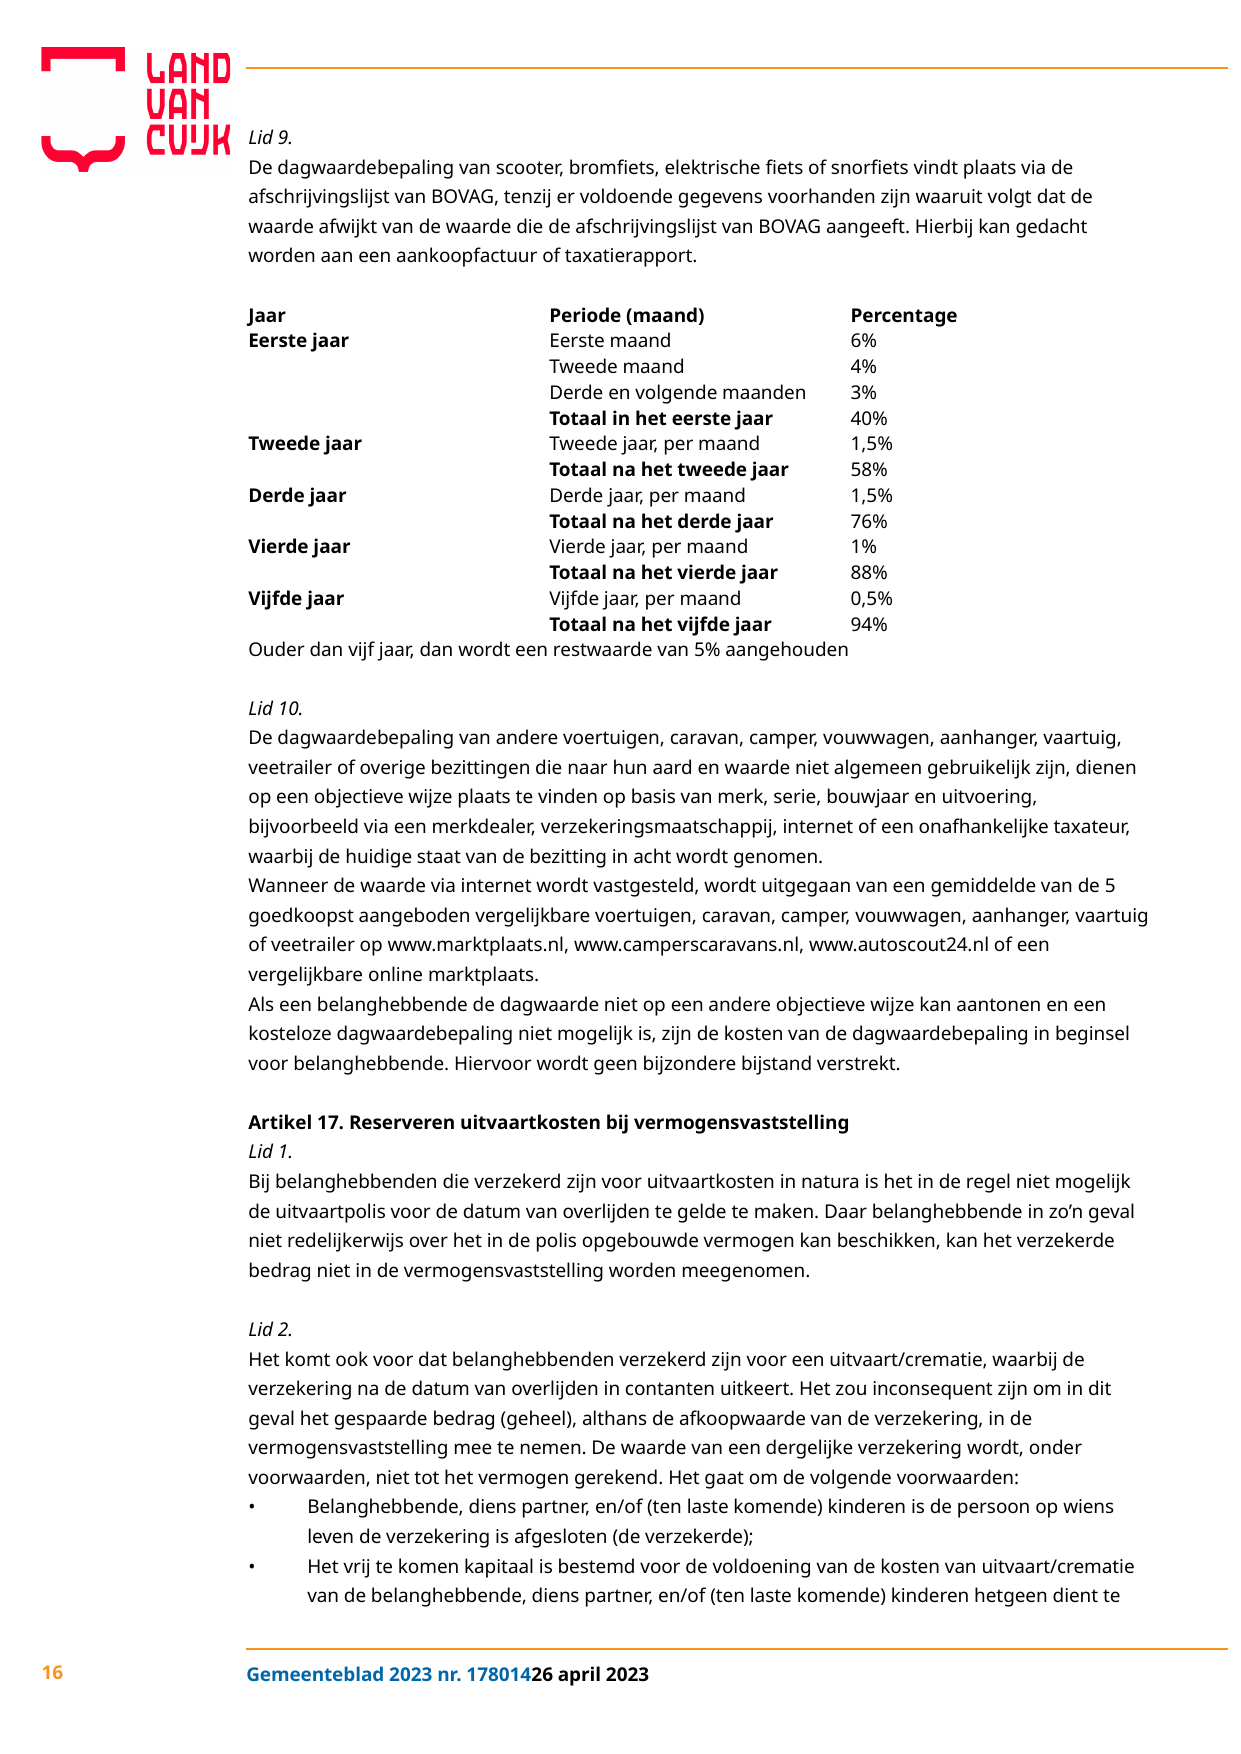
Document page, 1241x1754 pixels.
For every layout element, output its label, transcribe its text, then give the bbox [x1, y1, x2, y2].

text Lid 2. [248, 1316, 1152, 1342]
table_cell 6% [850, 328, 1152, 353]
text Lid 1. [248, 1139, 1152, 1164]
table_cell Tweede jaar, per maand [549, 431, 850, 456]
table_cell Tweede maand [549, 354, 850, 379]
text De dagwaardebepaling van andere voertuigen, caravan, camper, vouwwagen, aanhanger, vaartuig, veetrailer of overige bezittingen die naar hun aard en waarde niet algemeen gebruikelijk zijn, dienen op een objectieve wijze plaats te vinden op basis van merk, serie, bouwjaar en uitvoering, bijvoorbeeld via een merkdealer, verzekeringsmaatschappij, internet of een onafhankelijke taxateur, waarbij de huidige staat van de bezitting in acht wordt genomen. [248, 724, 1152, 869]
text Bij belanghebbenden die verzekerd zijn voor uitvaartkosten in natura is het in de regel niet mogelijk de uitvaartpolis voor de datum van overlijden te gelde te maken. Daar belanghebbende in zo’n geval niet redelijkerwijs over het in de polis opgebouwde vermogen kan beschikken, kan het verzekerde bedrag niet in de vermogensvaststelling worden meegenomen. [248, 1168, 1152, 1283]
table_cell 88% [850, 559, 1152, 585]
list Het vrij te komen kapitaal is bestemd voor de voldoening van de kosten van uitvaart/crematie van de belanghebbende, diens partner, en/of (ten laste komende) kinderen hetgeen dient te [248, 1553, 1152, 1608]
table_cell Ouder dan vijf jaar, dan wordt een restwaarde van 5% aangehouden [248, 636, 1152, 662]
table_cell 1,5% [850, 431, 1152, 456]
picture [41, 47, 231, 172]
table_cell Eerste maand [549, 328, 850, 353]
text De dagwaardebepaling van scooter, bromfiets, elektrische fiets of snorfiets vindt plaats via de afschrijvingslijst van BOVAG, tenzij er voldoende gegevens voorhanden zijn waaruit volgt dat de waarde afwijkt van de waarde die de afschrijvingslijst van BOVAG aangeeft. Hierbij kan gedacht worden aan een aankoopfactuur of taxatierapport. [248, 154, 1152, 268]
table_cell Vijfde jaar, per maand [549, 585, 850, 611]
text Het komt ook voor dat belanghebbenden verzekerd zijn voor een uitvaart/crematie, waarbij de verzekering na de datum van overlijden in contanten uitkeert. Het zou inconsequent zijn om in dit geval het gespaarde bedrag (geheel), althans de afkoopwaarde van de verzekering, in de vermogensvaststelling mee te nemen. De waarde van een dergelijke verzekering wordt, onder voorwaarden, niet tot het vermogen gerekend. Het gaat om de volgende voorwaarden: [248, 1346, 1152, 1490]
table_cell Eerste jaar [248, 328, 549, 431]
table_cell 40% [850, 405, 1152, 431]
table_cell Totaal na het tweede jaar [549, 456, 850, 482]
text Lid 9. [248, 124, 1152, 150]
table_header Periode (maand) [549, 302, 850, 328]
table_header Percentage [850, 302, 1152, 328]
table_cell Derde en volgende maanden [549, 379, 850, 405]
text Artikel 17. Reserveren uitvaartkosten bij vermogensvaststelling [248, 1109, 1152, 1135]
table_cell Vijfde jaar [248, 585, 549, 636]
table_cell Totaal in het eerste jaar [549, 405, 850, 431]
table_cell 1,5% [850, 482, 1152, 508]
table_cell Tweede jaar [248, 431, 549, 482]
text Lid 10. [248, 695, 1152, 721]
table_cell Derde jaar, per maand [549, 482, 850, 508]
text Als een belanghebbende de dagwaarde niet op een andere objectieve wijze kan aantonen en een kosteloze dagwaardebepaling niet mogelijk is, zijn de kosten van de dagwaardebepaling in beginsel voor belanghebbende. Hiervoor wordt geen bijzondere bijstand verstrekt. [248, 991, 1152, 1076]
table_cell 0,5% [850, 585, 1152, 611]
table_cell 76% [850, 508, 1152, 533]
table_cell 1% [850, 534, 1152, 559]
table_cell Derde jaar [248, 482, 549, 533]
table_cell Vierde jaar [248, 534, 549, 585]
table_cell 94% [850, 611, 1152, 636]
table_cell 3% [850, 379, 1152, 405]
text Wanneer de waarde via internet wordt vastgesteld, wordt uitgegaan van een gemiddelde van de 5 goedkoopst aangeboden vergelijkbare voertuigen, caravan, camper, vouwwagen, aanhanger, vaartuig of veetrailer op www.marktplaats.nl, www.camperscaravans.nl, www.autoscout24.nl of een vergelijkbare online marktplaats. [248, 872, 1152, 987]
table_cell Totaal na het derde jaar [549, 508, 850, 533]
list Belanghebbende, diens partner, en/of (ten laste komende) kinderen is de persoon op wiens leven de verzekering is afgesloten (de verzekerde); [248, 1494, 1152, 1549]
table_cell Vierde jaar, per maand [549, 534, 850, 559]
table_cell 58% [850, 456, 1152, 482]
table_cell 4% [850, 354, 1152, 379]
table_cell Totaal na het vierde jaar [549, 559, 850, 585]
table_cell Totaal na het vijfde jaar [549, 611, 850, 636]
table_header Jaar [248, 302, 549, 328]
